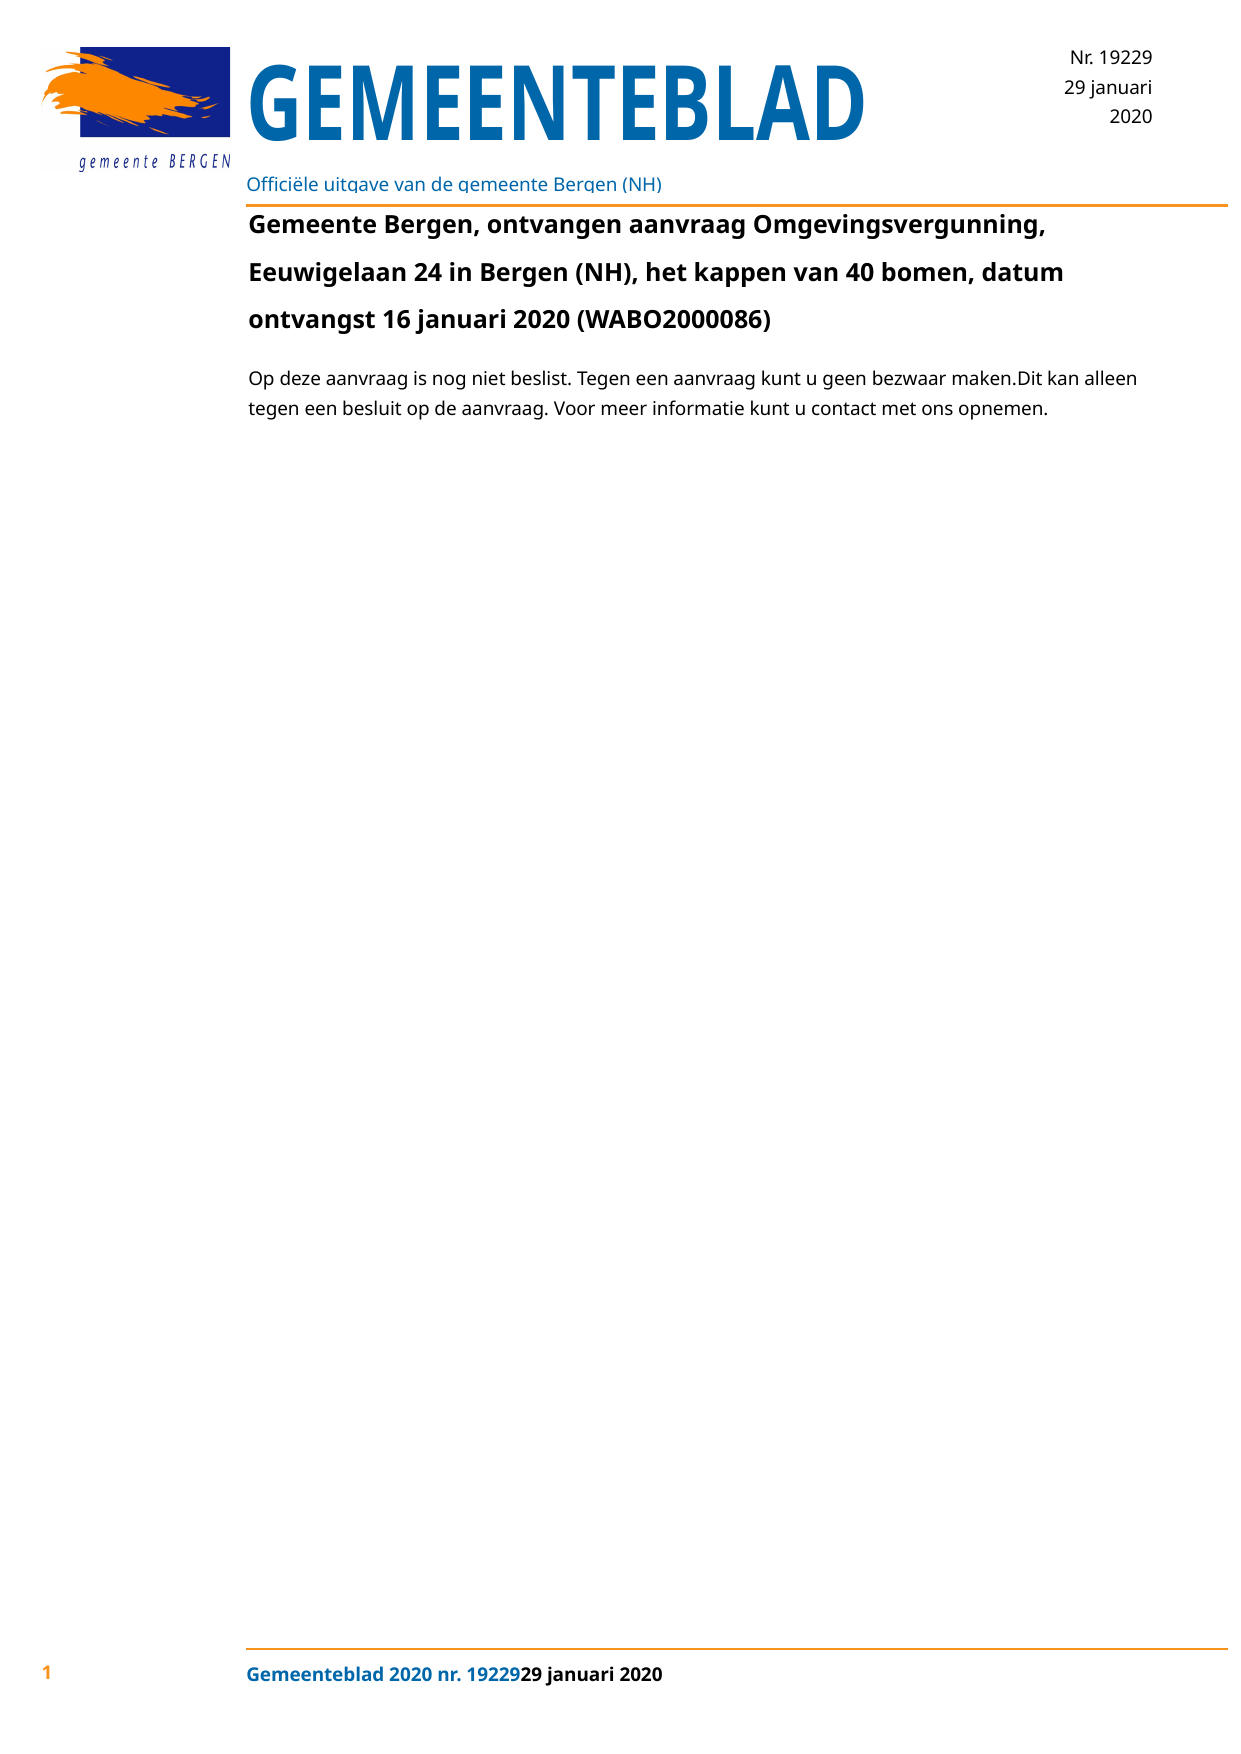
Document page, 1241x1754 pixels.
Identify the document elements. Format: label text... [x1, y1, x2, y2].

text Op deze aanvraag is nog niet beslist. Tegen een aanvraag kunt u geen bezwaar maken.Dit kan alleen tegen een besluit op de aanvraag. Voor meer informatie kunt u contact met ons opnemen. [248, 366, 1152, 421]
text Gemeente Bergen, ontvangen aanvraag Omgevingsvergunning, Eeuwigelaan 24 in Bergen (NH), het kappen van 40 bomen, datum ontvangst 16 januari 2020 (WABO2000086) [248, 207, 1152, 336]
picture [41, 47, 231, 172]
